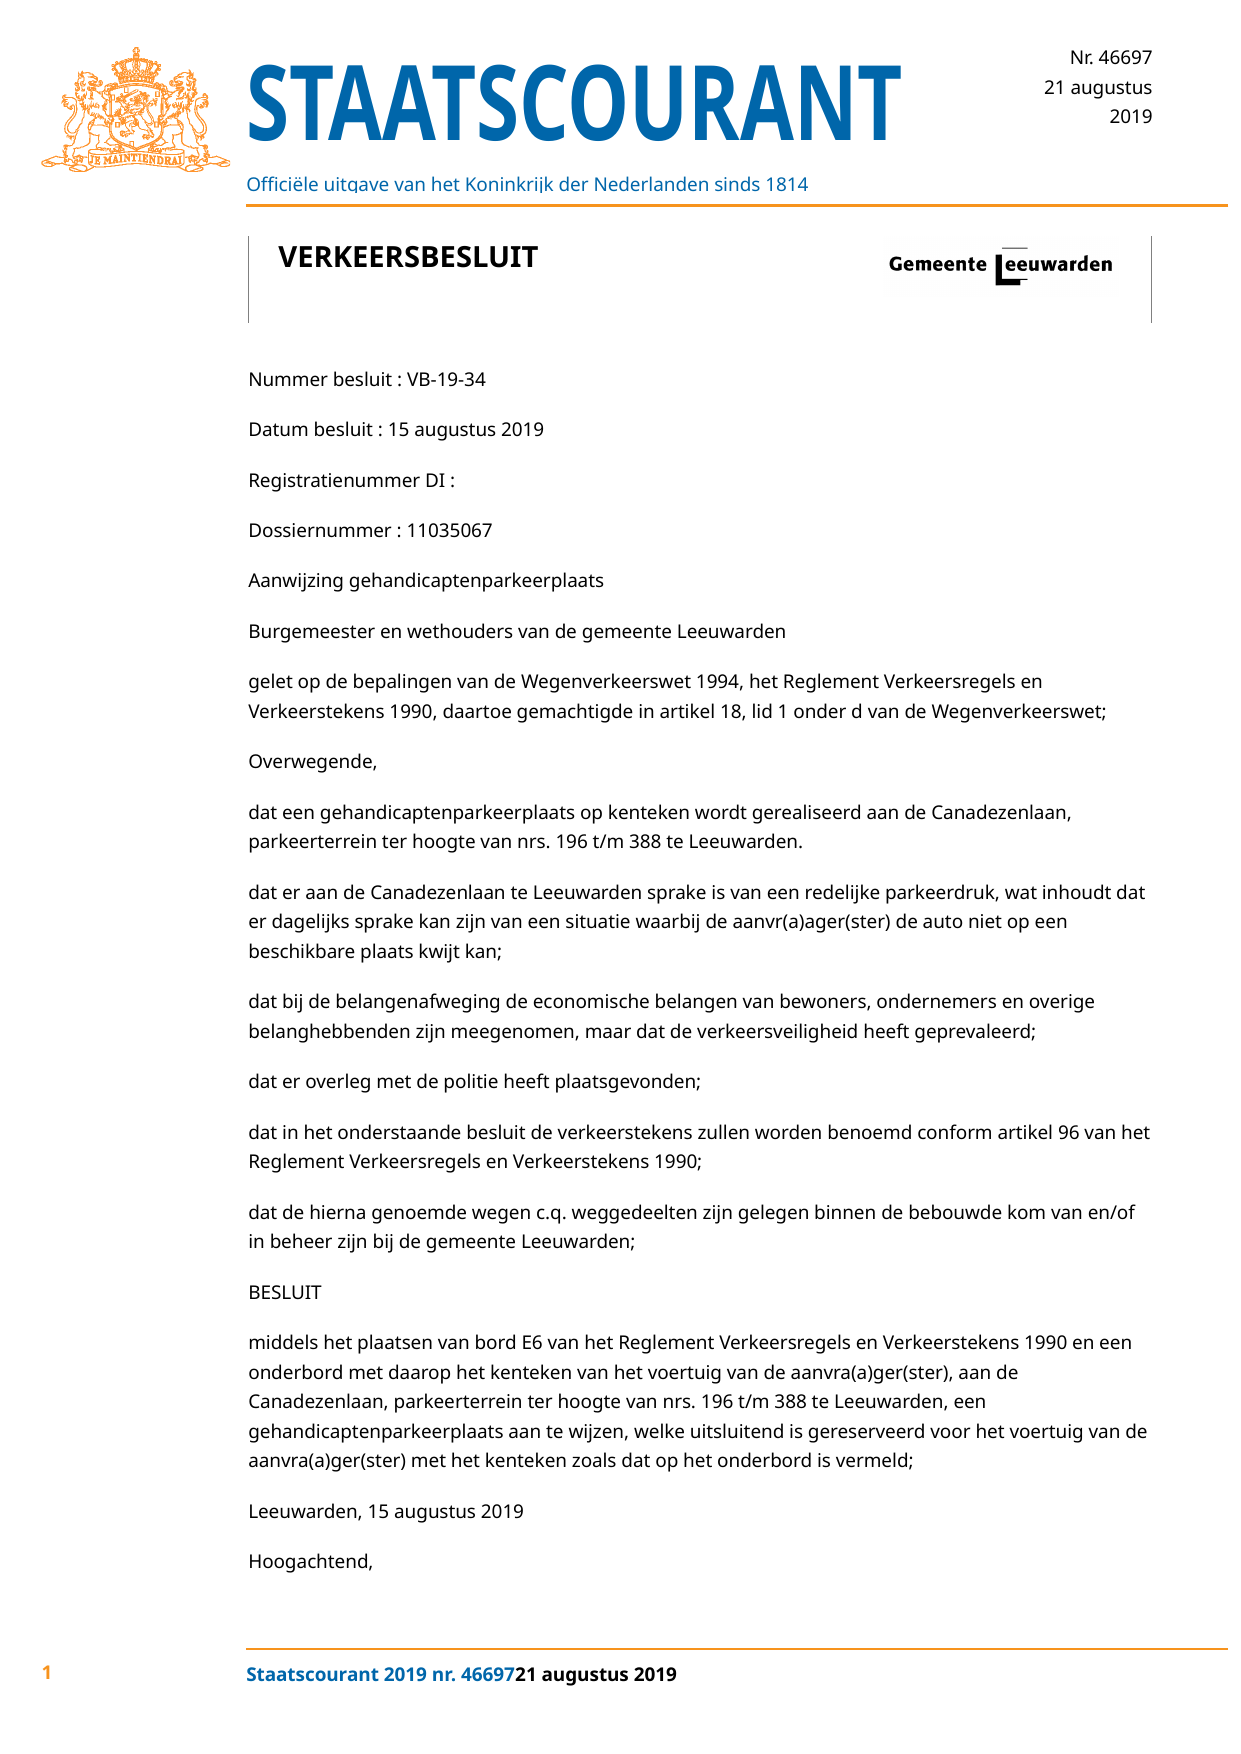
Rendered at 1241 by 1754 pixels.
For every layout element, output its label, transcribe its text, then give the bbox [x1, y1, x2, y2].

picture [882, 236, 1119, 297]
text dat er aan de Canadezenlaan te Leeuwarden sprake is van een redelijke parkeerdruk, wat inhoudt dat er dagelijks sprake kan zijn van een situatie waarbij de aanvr(a)ager(ster) de auto niet op een beschikbare plaats kwijt kan; [248, 879, 1152, 964]
text Hoogachtend, [248, 1548, 1152, 1574]
text Dossiernummer : 11035067 [248, 517, 1152, 543]
text Nummer besluit : VB-19-34 [248, 366, 1152, 392]
text Leeuwarden, 15 augustus 2019 [248, 1498, 1152, 1524]
text gelet op de bepalingen van de Wegenverkeerswet 1994, het Reglement Verkeersregels en Verkeerstekens 1990, daartoe gemachtigde in artikel 18, lid 1 onder d van de Wegenverkeerswet; [248, 668, 1152, 724]
text dat in het onderstaande besluit de verkeerstekens zullen worden benoemd conform artikel 96 van het Reglement Verkeersregels en Verkeerstekens 1990; [248, 1119, 1152, 1174]
text dat er overleg met de politie heeft plaatsgevonden; [248, 1068, 1152, 1094]
text Burgemeester en wethouders van de gemeente Leeuwarden [248, 618, 1152, 644]
text Aanwijzing gehandicaptenparkeerplaats [248, 568, 1152, 593]
text BESLUIT [248, 1279, 1152, 1304]
text Datum besluit : 15 augustus 2019 [248, 416, 1152, 442]
text dat de hierna genoemde wegen c.q. weggedeelten zijn gelegen binnen de bebouwde kom van en/of in beheer zijn bij de gemeente Leeuwarden; [248, 1199, 1152, 1254]
picture [41, 47, 231, 172]
text Registratienummer DI : [248, 467, 1152, 492]
table_header VERKEERSBESLUIT [249, 236, 850, 323]
text Overwegende, [248, 748, 1152, 774]
text dat bij de belangenafweging de economische belangen van bewoners, ondernemers en overige belanghebbenden zijn meegenomen, maar dat de verkeersveiligheid heeft geprevaleerd; [248, 988, 1152, 1044]
text dat een gehandicaptenparkeerplaats op kenteken wordt gerealiseerd aan de Canadezenlaan, parkeerterrein ter hoogte van nrs. 196 t/m 388 te Leeuwarden. [248, 799, 1152, 854]
table_header [850, 236, 1151, 323]
text middels het plaatsen van bord E6 van het Reglement Verkeersregels en Verkeerstekens 1990 en een onderbord met daarop het kenteken van het voertuig van de aanvra(a)ger(ster), aan de Canadezenlaan, parkeerterrein ter hoogte van nrs. 196 t/m 388 te Leeuwarden, een gehandicaptenparkeerplaats aan te wijzen, welke uitsluitend is gereserveerd voor het voertuig van de aanvra(a)ger(ster) met het kenteken zoals dat op het onderbord is vermeld; [248, 1329, 1152, 1473]
